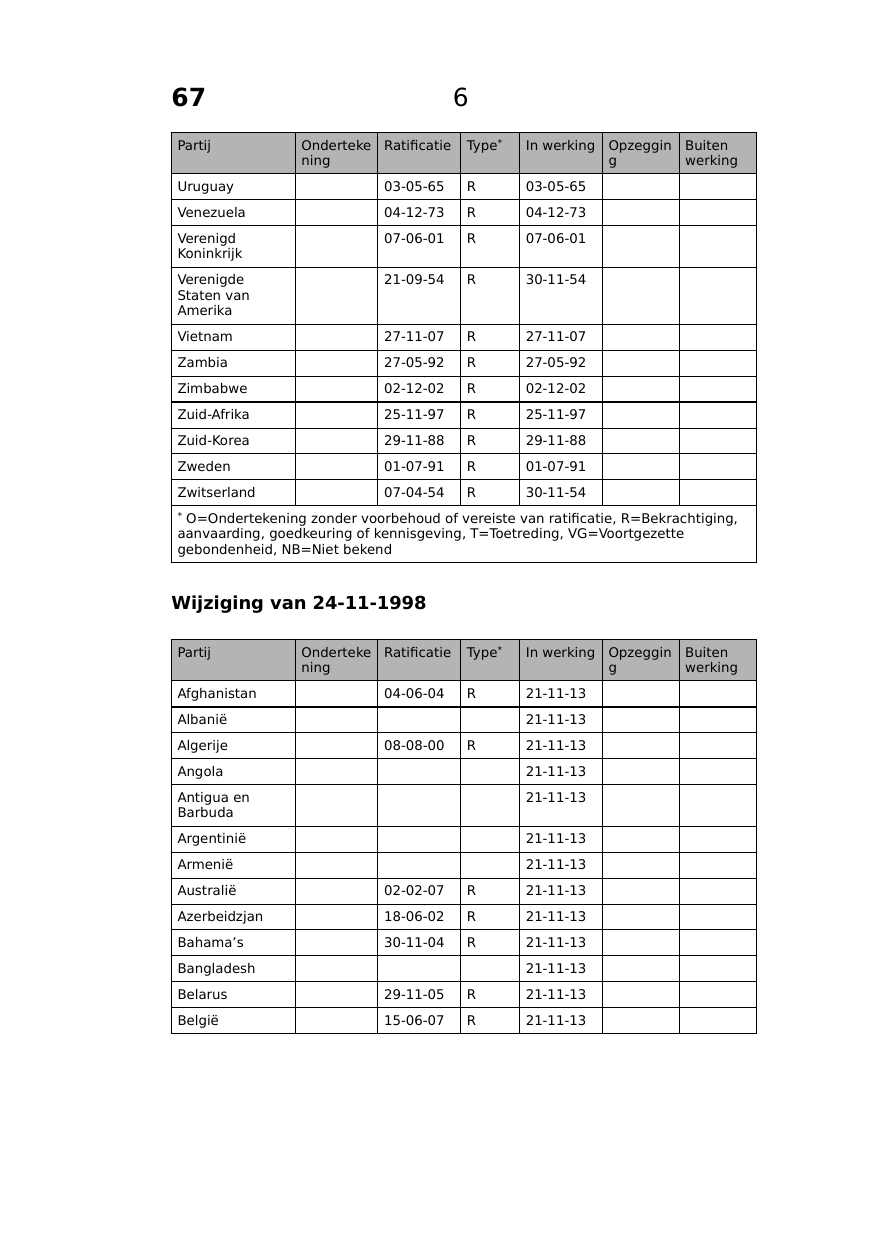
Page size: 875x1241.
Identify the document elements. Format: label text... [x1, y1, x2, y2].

table_header Ratificatie [378, 640, 460, 680]
table_cell 21-09-54 [378, 268, 460, 324]
table_cell [296, 174, 377, 199]
table_cell [603, 200, 679, 225]
table_cell [603, 325, 679, 349]
table_cell R [461, 1008, 519, 1033]
table_cell Armenië [172, 853, 295, 877]
table_cell Bahama’s [172, 930, 295, 955]
table_cell Bangladesh [172, 956, 295, 981]
table_cell 21-11-13 [520, 853, 602, 877]
table_cell [680, 905, 756, 929]
table_cell [296, 827, 377, 852]
table_header Type* [461, 640, 519, 680]
table_cell [680, 681, 756, 706]
table_cell [680, 1008, 756, 1033]
table_cell R [461, 200, 519, 225]
table_cell [378, 827, 460, 852]
table_cell [680, 268, 756, 324]
table_cell 21-11-13 [520, 785, 602, 826]
table_cell [680, 377, 756, 401]
table_cell [680, 454, 756, 479]
table_cell 29-11-88 [378, 429, 460, 453]
table_cell [680, 827, 756, 852]
table_cell [296, 377, 377, 401]
table_cell [680, 733, 756, 758]
table_cell 27-11-07 [378, 325, 460, 349]
table_cell [680, 174, 756, 199]
table_cell [378, 759, 460, 784]
table_cell R [461, 982, 519, 1007]
table_cell [603, 879, 679, 903]
table_cell België [172, 1008, 295, 1033]
table_cell 01-07-91 [520, 454, 602, 479]
table_cell [296, 708, 377, 732]
table_cell [296, 403, 377, 427]
table_cell [296, 429, 377, 453]
table_cell [378, 785, 460, 826]
table_cell [680, 759, 756, 784]
table_cell [296, 905, 377, 929]
table_cell 04-12-73 [378, 200, 460, 225]
table_cell [296, 268, 377, 324]
table_cell 04-12-73 [520, 200, 602, 225]
table_cell [680, 325, 756, 349]
table_cell [296, 785, 377, 826]
table_cell 25-11-97 [378, 403, 460, 427]
table_cell [603, 982, 679, 1007]
table_cell [603, 708, 679, 732]
table_cell [603, 351, 679, 376]
table_cell 01-07-91 [378, 454, 460, 479]
table_cell 07-04-54 [378, 480, 460, 505]
table_cell 07-06-01 [520, 226, 602, 267]
table_cell 30-11-54 [520, 268, 602, 324]
table_header Buiten werking [680, 640, 756, 680]
table_cell 21-11-13 [520, 1008, 602, 1033]
table_cell 25-11-97 [520, 403, 602, 427]
table_cell [603, 759, 679, 784]
table_cell [603, 930, 679, 955]
table_cell [603, 377, 679, 401]
table_cell 15-06-07 [378, 1008, 460, 1033]
table_cell R [461, 429, 519, 453]
table_cell 08-08-00 [378, 733, 460, 758]
table_cell [296, 733, 377, 758]
table_cell Antigua en Barbuda [172, 785, 295, 826]
table_cell [603, 454, 679, 479]
table_cell [296, 759, 377, 784]
table_cell [296, 879, 377, 903]
table_cell * O=Ondertekening zonder voorbehoud of vereiste van ratificatie, R=Bekrachtiging, aanvaarding, goedkeuring of kennisgeving, T=Toetreding, VG=Voortgezette gebondenheid, NB=Niet bekend [172, 506, 756, 562]
table_cell [680, 879, 756, 903]
table_cell 27-05-92 [378, 351, 460, 376]
table_cell [296, 454, 377, 479]
table_cell 21-11-13 [520, 681, 602, 706]
table_cell [680, 853, 756, 877]
table_cell R [461, 930, 519, 955]
table_cell 27-05-92 [520, 351, 602, 376]
table_cell R [461, 351, 519, 376]
table_cell [296, 681, 377, 706]
table_cell 03-05-65 [520, 174, 602, 199]
table_cell R [461, 325, 519, 349]
table_cell Zweden [172, 454, 295, 479]
table_cell [603, 827, 679, 852]
table_cell 30-11-54 [520, 480, 602, 505]
table_cell Verenigde Staten van Amerika [172, 268, 295, 324]
table_cell 21-11-13 [520, 733, 602, 758]
table_header Partij [172, 640, 295, 680]
table_cell Zimbabwe [172, 377, 295, 401]
table_cell [680, 982, 756, 1007]
table_cell R [461, 454, 519, 479]
subtitle Wijziging van 24-11-1998 [171, 593, 756, 614]
table_header Opzegging [603, 640, 679, 680]
table_cell 21-11-13 [520, 879, 602, 903]
table_cell [296, 480, 377, 505]
table_cell [378, 708, 460, 732]
table_cell [296, 956, 377, 981]
table_cell 21-11-13 [520, 759, 602, 784]
table_cell [296, 853, 377, 877]
table_cell [461, 853, 519, 877]
table_cell Zwitserland [172, 480, 295, 505]
table_cell 04-06-04 [378, 681, 460, 706]
table_header Buiten werking [680, 133, 756, 173]
table_cell Angola [172, 759, 295, 784]
table_cell [680, 956, 756, 981]
table_cell [603, 681, 679, 706]
table_header Ondertekening [296, 640, 377, 680]
table_cell R [461, 174, 519, 199]
table_cell [296, 930, 377, 955]
table_cell [680, 200, 756, 225]
table_cell [680, 226, 756, 267]
table_cell [680, 708, 756, 732]
table_cell [603, 268, 679, 324]
table_cell 21-11-13 [520, 827, 602, 852]
table_cell Vietnam [172, 325, 295, 349]
table_cell [603, 956, 679, 981]
table_cell [461, 708, 519, 732]
table_cell [296, 982, 377, 1007]
table_cell [603, 853, 679, 877]
table_cell [680, 785, 756, 826]
table_cell 21-11-13 [520, 956, 602, 981]
table_cell [603, 403, 679, 427]
table_cell R [461, 268, 519, 324]
table_cell 02-12-02 [520, 377, 602, 401]
table_cell [603, 785, 679, 826]
table_cell Zuid-Afrika [172, 403, 295, 427]
table_cell [603, 1008, 679, 1033]
table_cell [603, 174, 679, 199]
table_cell R [461, 879, 519, 903]
table_cell [461, 759, 519, 784]
table_cell [461, 956, 519, 981]
table_cell R [461, 681, 519, 706]
table_cell Algerije [172, 733, 295, 758]
table_cell Australië [172, 879, 295, 903]
table_header Type* [461, 133, 519, 173]
table_cell [378, 853, 460, 877]
table_cell [603, 226, 679, 267]
table_cell 29-11-05 [378, 982, 460, 1007]
table_cell Verenigd Koninkrijk [172, 226, 295, 267]
table_cell 18-06-02 [378, 905, 460, 929]
table_cell Argentinië [172, 827, 295, 852]
table_header Opzegging [603, 133, 679, 173]
table_cell Belarus [172, 982, 295, 1007]
table_cell [603, 429, 679, 453]
table_cell [603, 733, 679, 758]
table_cell [680, 480, 756, 505]
table_cell 21-11-13 [520, 905, 602, 929]
table_cell Uruguay [172, 174, 295, 199]
table_cell Venezuela [172, 200, 295, 225]
table_cell 21-11-13 [520, 930, 602, 955]
table_header In werking [520, 133, 602, 173]
table_cell [296, 1008, 377, 1033]
table_header Partij [172, 133, 295, 173]
table_cell [603, 905, 679, 929]
table_cell [680, 930, 756, 955]
table_cell Zuid-Korea [172, 429, 295, 453]
table_cell [680, 403, 756, 427]
table_cell 30-11-04 [378, 930, 460, 955]
table_header Ondertekening [296, 133, 377, 173]
table_cell 21-11-13 [520, 982, 602, 1007]
table_cell 07-06-01 [378, 226, 460, 267]
table_cell Afghanistan [172, 681, 295, 706]
table_cell [296, 325, 377, 349]
table_cell [296, 200, 377, 225]
table_cell R [461, 733, 519, 758]
table_cell [461, 827, 519, 852]
table_cell R [461, 377, 519, 401]
table_header Ratificatie [378, 133, 460, 173]
table_cell 03-05-65 [378, 174, 460, 199]
table_cell [378, 956, 460, 981]
table_cell [680, 429, 756, 453]
table_cell R [461, 403, 519, 427]
table_cell [296, 351, 377, 376]
table_cell [603, 480, 679, 505]
table_cell 27-11-07 [520, 325, 602, 349]
table_cell R [461, 905, 519, 929]
table_cell [461, 785, 519, 826]
table_header In werking [520, 640, 602, 680]
table_cell R [461, 226, 519, 267]
table_cell 02-02-07 [378, 879, 460, 903]
table_cell [680, 351, 756, 376]
table_cell 21-11-13 [520, 708, 602, 732]
table_cell 29-11-88 [520, 429, 602, 453]
table_cell Zambia [172, 351, 295, 376]
table_cell Azerbeidzjan [172, 905, 295, 929]
table_cell R [461, 480, 519, 505]
table_cell Albanië [172, 708, 295, 732]
table_cell 02-12-02 [378, 377, 460, 401]
table_cell [296, 226, 377, 267]
